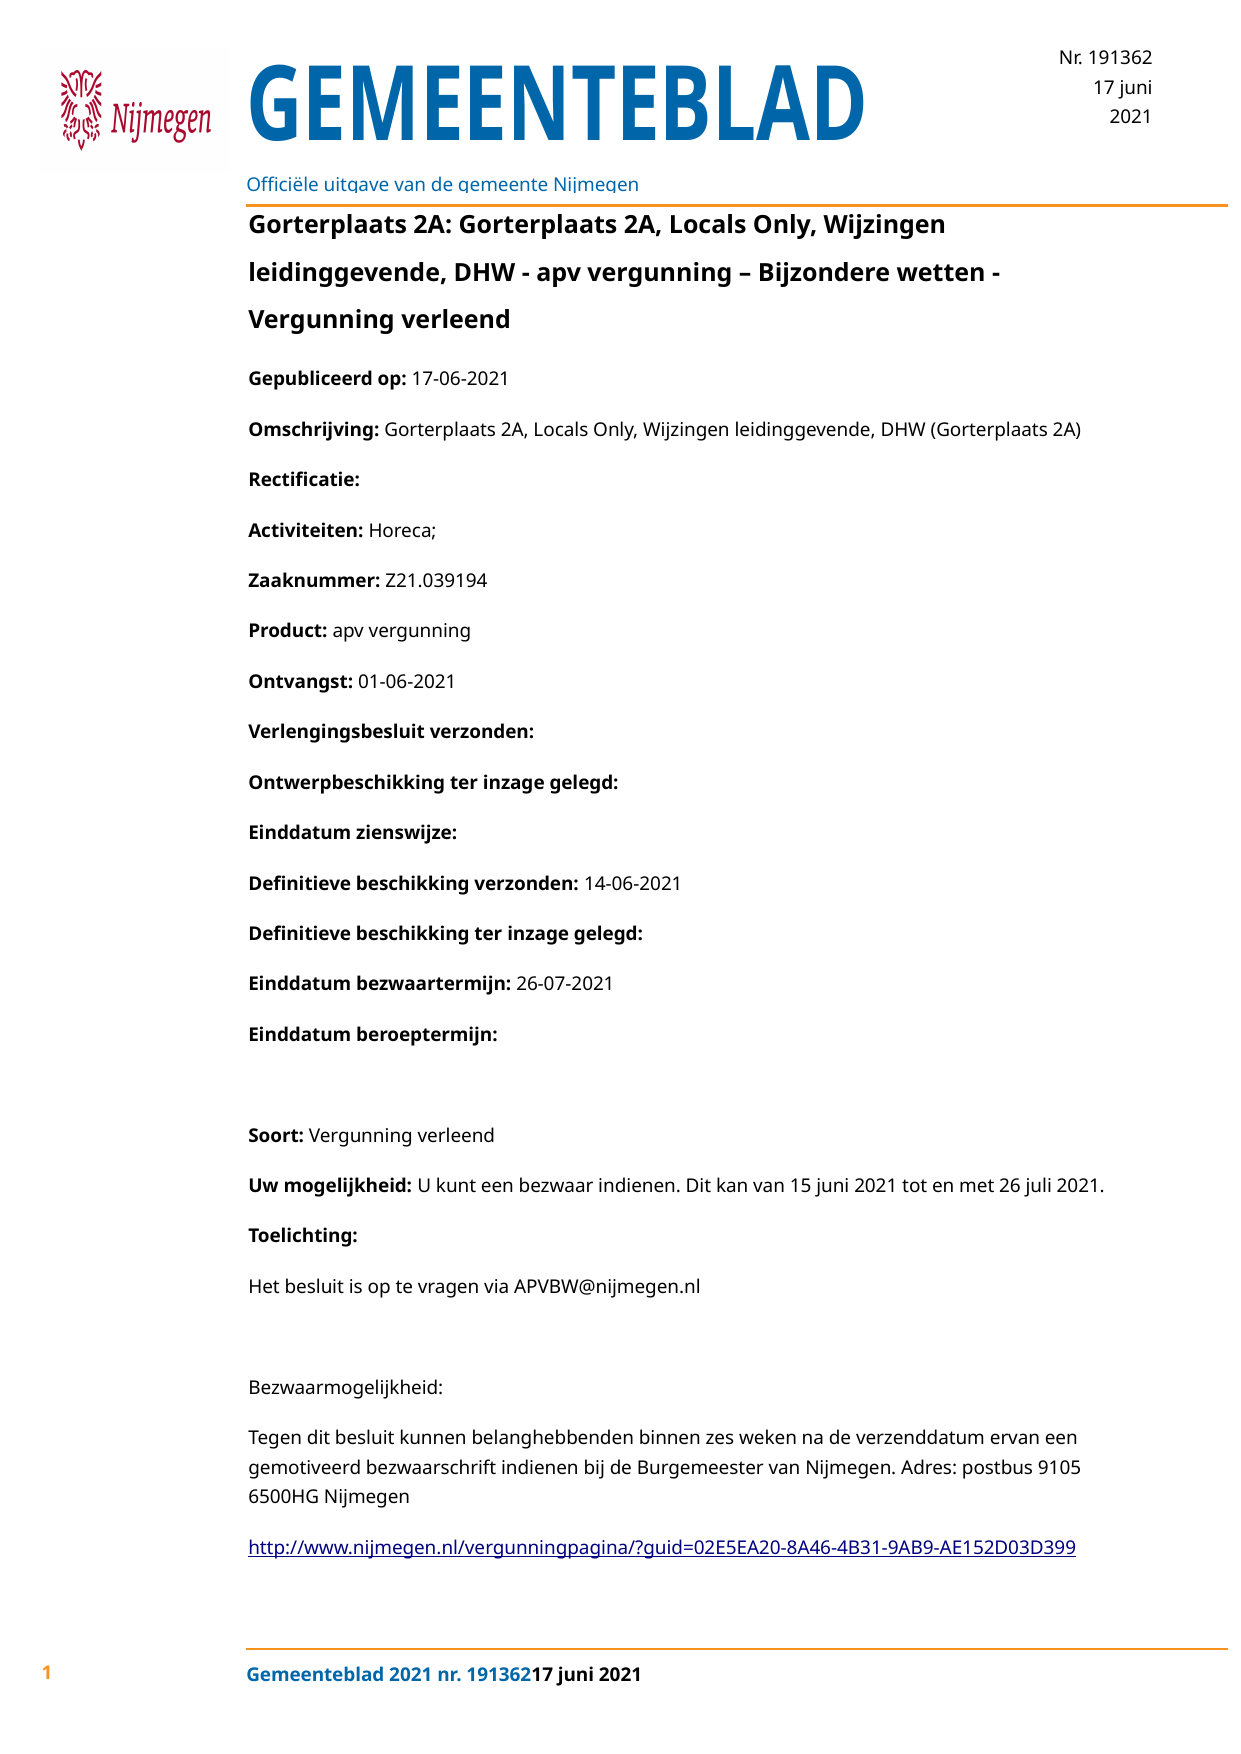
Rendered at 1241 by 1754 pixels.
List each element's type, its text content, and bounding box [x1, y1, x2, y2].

text Definitieve beschikking ter inzage gelegd: [248, 920, 1152, 946]
text Ontwerpbeschikking ter inzage gelegd: [248, 769, 1152, 794]
text Verlengingsbesluit verzonden: [248, 718, 1152, 744]
text Zaaknummer: Z21.039194 [248, 567, 1152, 593]
text Omschrijving: Gorterplaats 2A, Locals Only, Wijzingen leidinggevende, DHW (Gorterplaats 2A) [248, 416, 1152, 442]
text Rectificatie: [248, 466, 1152, 492]
text Einddatum bezwaartermijn: 26-07-2021 [248, 971, 1152, 996]
text Einddatum beroeptermijn: [248, 1021, 1152, 1047]
text Het besluit is op te vragen via APVBW@nijmegen.nl [248, 1273, 1152, 1299]
text Uw mogelijkheid: U kunt een bezwaar indienen. Dit kan van 15 juni 2021 tot en met 26 juli 2021. [248, 1172, 1152, 1198]
text Gorterplaats 2A: Gorterplaats 2A, Locals Only, Wijzingen leidinggevende, DHW - apv vergunning – Bijzondere wetten - Vergunning verleend [248, 207, 1152, 336]
text Tegen dit besluit kunnen belanghebbenden binnen zes weken na de verzenddatum ervan een gemotiveerd bezwaarschrift indienen bij de Burgemeester van Nijmegen. Adres: postbus 9105 6500HG Nijmegen [248, 1424, 1152, 1509]
text Gepubliceerd op: 17-06-2021 [248, 366, 1152, 391]
text Einddatum zienswijze: [248, 819, 1152, 845]
text Activiteiten: Horeca; [248, 517, 1152, 542]
text http://www.nijmegen.nl/vergunningpagina/?guid=02E5EA20-8A46-4B31-9AB9-AE152D03D399 [248, 1534, 1152, 1559]
text Product: apv vergunning [248, 618, 1152, 643]
text Ontvangst: 01-06-2021 [248, 668, 1152, 694]
text Bezwaarmogelijkheid: [248, 1374, 1152, 1399]
text Soort: Vergunning verleend [248, 1122, 1152, 1147]
picture [41, 47, 231, 172]
text Toelichting: [248, 1223, 1152, 1248]
text Definitieve beschikking verzonden: 14-06-2021 [248, 870, 1152, 895]
